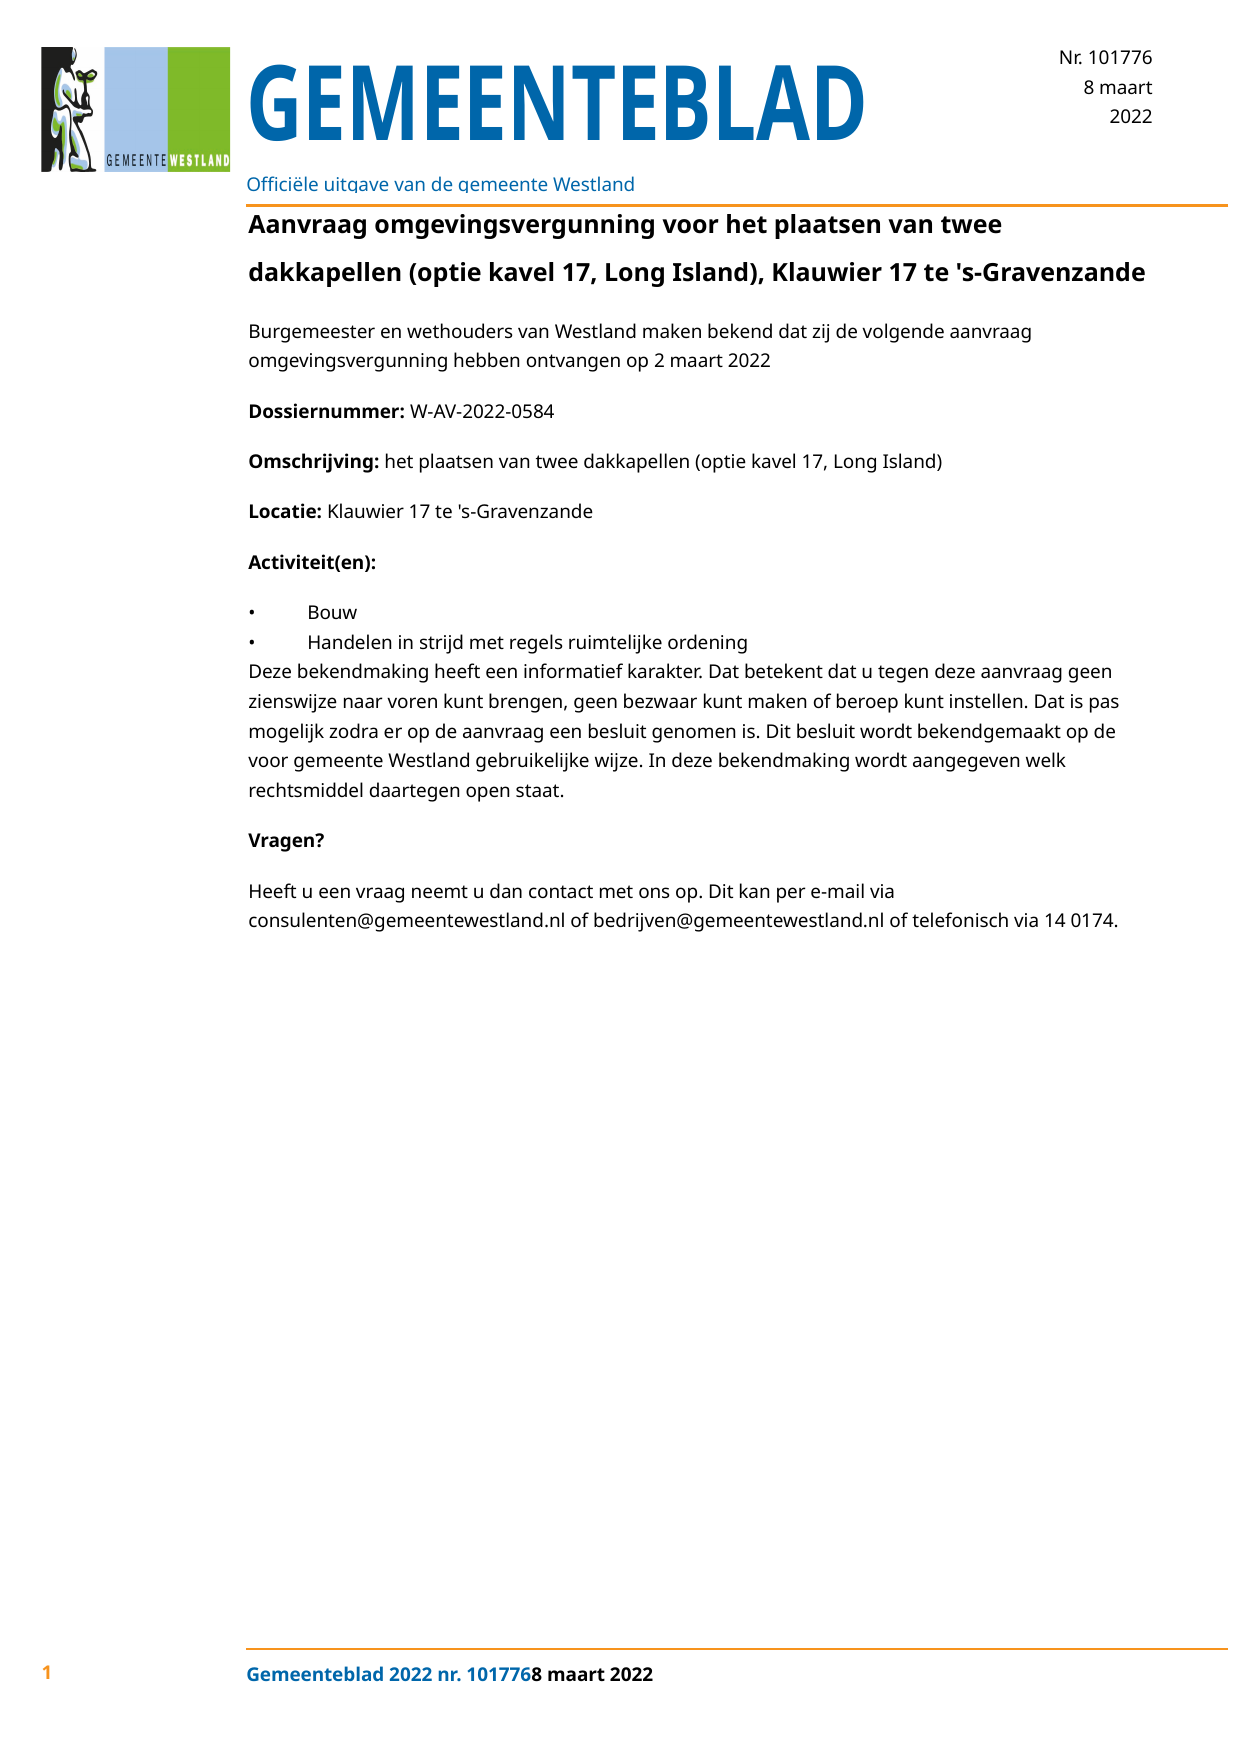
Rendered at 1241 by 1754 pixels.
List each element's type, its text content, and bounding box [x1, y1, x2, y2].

text Burgemeester en wethouders van Westland maken bekend dat zij de volgende aanvraag omgevingsvergunning hebben ontvangen op 2 maart 2022 [248, 318, 1152, 373]
text Locatie: Klauwier 17 te 's-Gravenzande [248, 499, 1152, 524]
list Handelen in strijd met regels ruimtelijke ordening [248, 629, 1152, 655]
list Bouw [248, 599, 1152, 625]
text Dossiernummer: W-AV-2022-0584 [248, 398, 1152, 424]
text Vragen? [248, 827, 1152, 853]
text Activiteit(en): [248, 549, 1152, 575]
text Aanvraag omgevingsvergunning voor het plaatsen van twee dakkapellen (optie kavel 17, Long Island), Klauwier 17 te 's-Gravenzande [248, 207, 1152, 288]
text Heeft u een vraag neemt u dan contact met ons op. Dit kan per e-mail via consulenten@gemeentewestland.nl of bedrijven@gemeentewestland.nl of telefonisch via 14 0174. [248, 878, 1152, 933]
text Deze bekendmaking heeft een informatief karakter. Dat betekent dat u tegen deze aanvraag geen zienswijze naar voren kunt brengen, geen bezwaar kunt maken of beroep kunt instellen. Dat is pas mogelijk zodra er op de aanvraag een besluit genomen is. Dit besluit wordt bekendgemaakt op de voor gemeente Westland gebruikelijke wijze. In deze bekendmaking wordt aangegeven welk rechtsmiddel daartegen open staat. [248, 659, 1152, 803]
text Omschrijving: het plaatsen van twee dakkapellen (optie kavel 17, Long Island) [248, 448, 1152, 474]
picture [41, 47, 231, 172]
